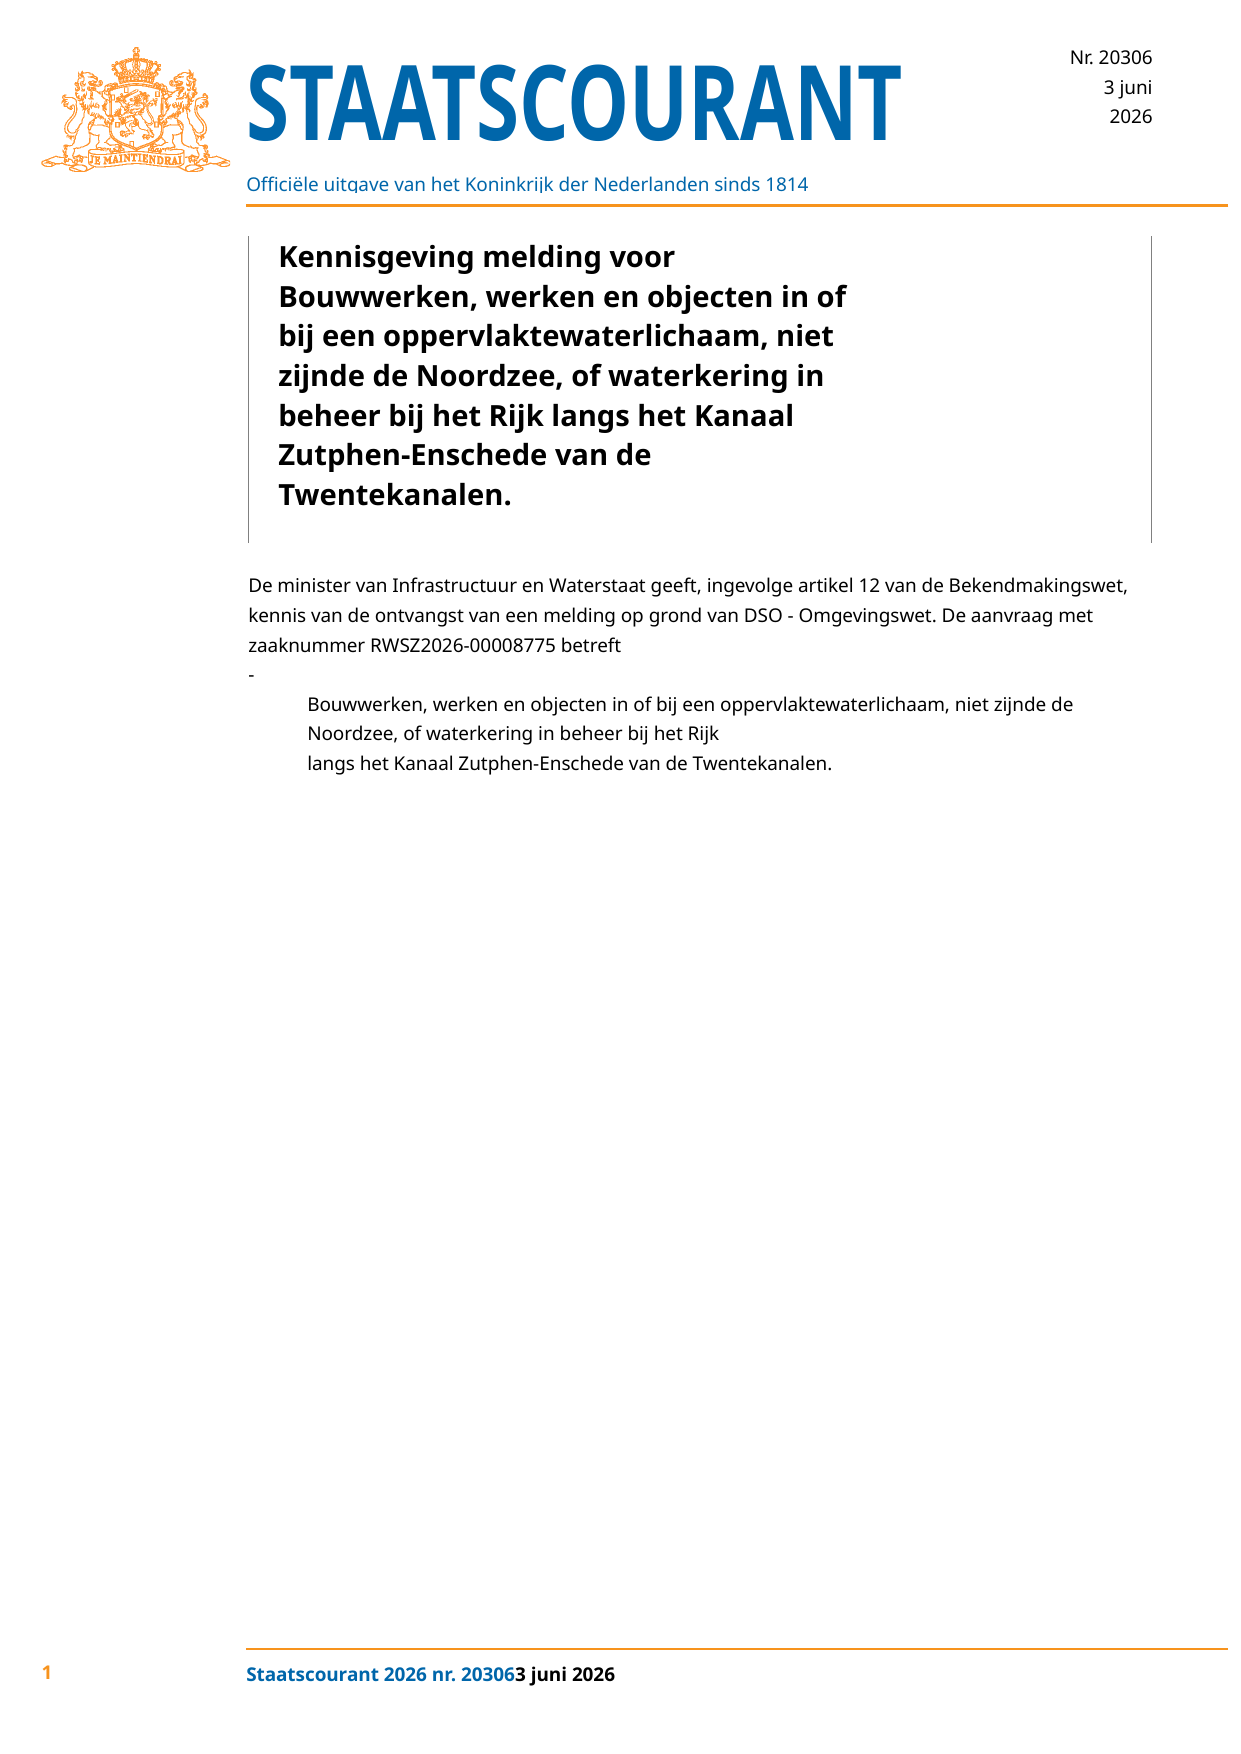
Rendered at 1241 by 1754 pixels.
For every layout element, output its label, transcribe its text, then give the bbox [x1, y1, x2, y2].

list langs het Kanaal Zutphen-Enschede van de Twentekanalen. [248, 750, 1152, 776]
text De minister van Infrastructuur en Waterstaat geeft, ingevolge artikel 12 van de Bekendmakingswet, kennis van de ontvangst van een melding op grond van DSO - Omgevingswet. De aanvraag met zaaknummer RWSZ2026-00008775 betreft [248, 573, 1152, 658]
table_header Kennisgeving melding voor Bouwwerken, werken en objecten in of bij een oppervlaktewaterlichaam, niet zijnde de Noordzee, of waterkering in beheer bij het Rijk langs het Kanaal Zutphen-Enschede van de Twentekanalen. [249, 236, 850, 543]
list Bouwwerken, werken en objecten in of bij een oppervlaktewaterlichaam, niet zijnde de Noordzee, of waterkering in beheer bij het Rijk [248, 691, 1152, 746]
picture [912, 236, 1090, 414]
picture [41, 47, 231, 172]
table_header [1090, 236, 1151, 413]
table_header [850, 236, 912, 413]
table_header [850, 414, 1151, 543]
